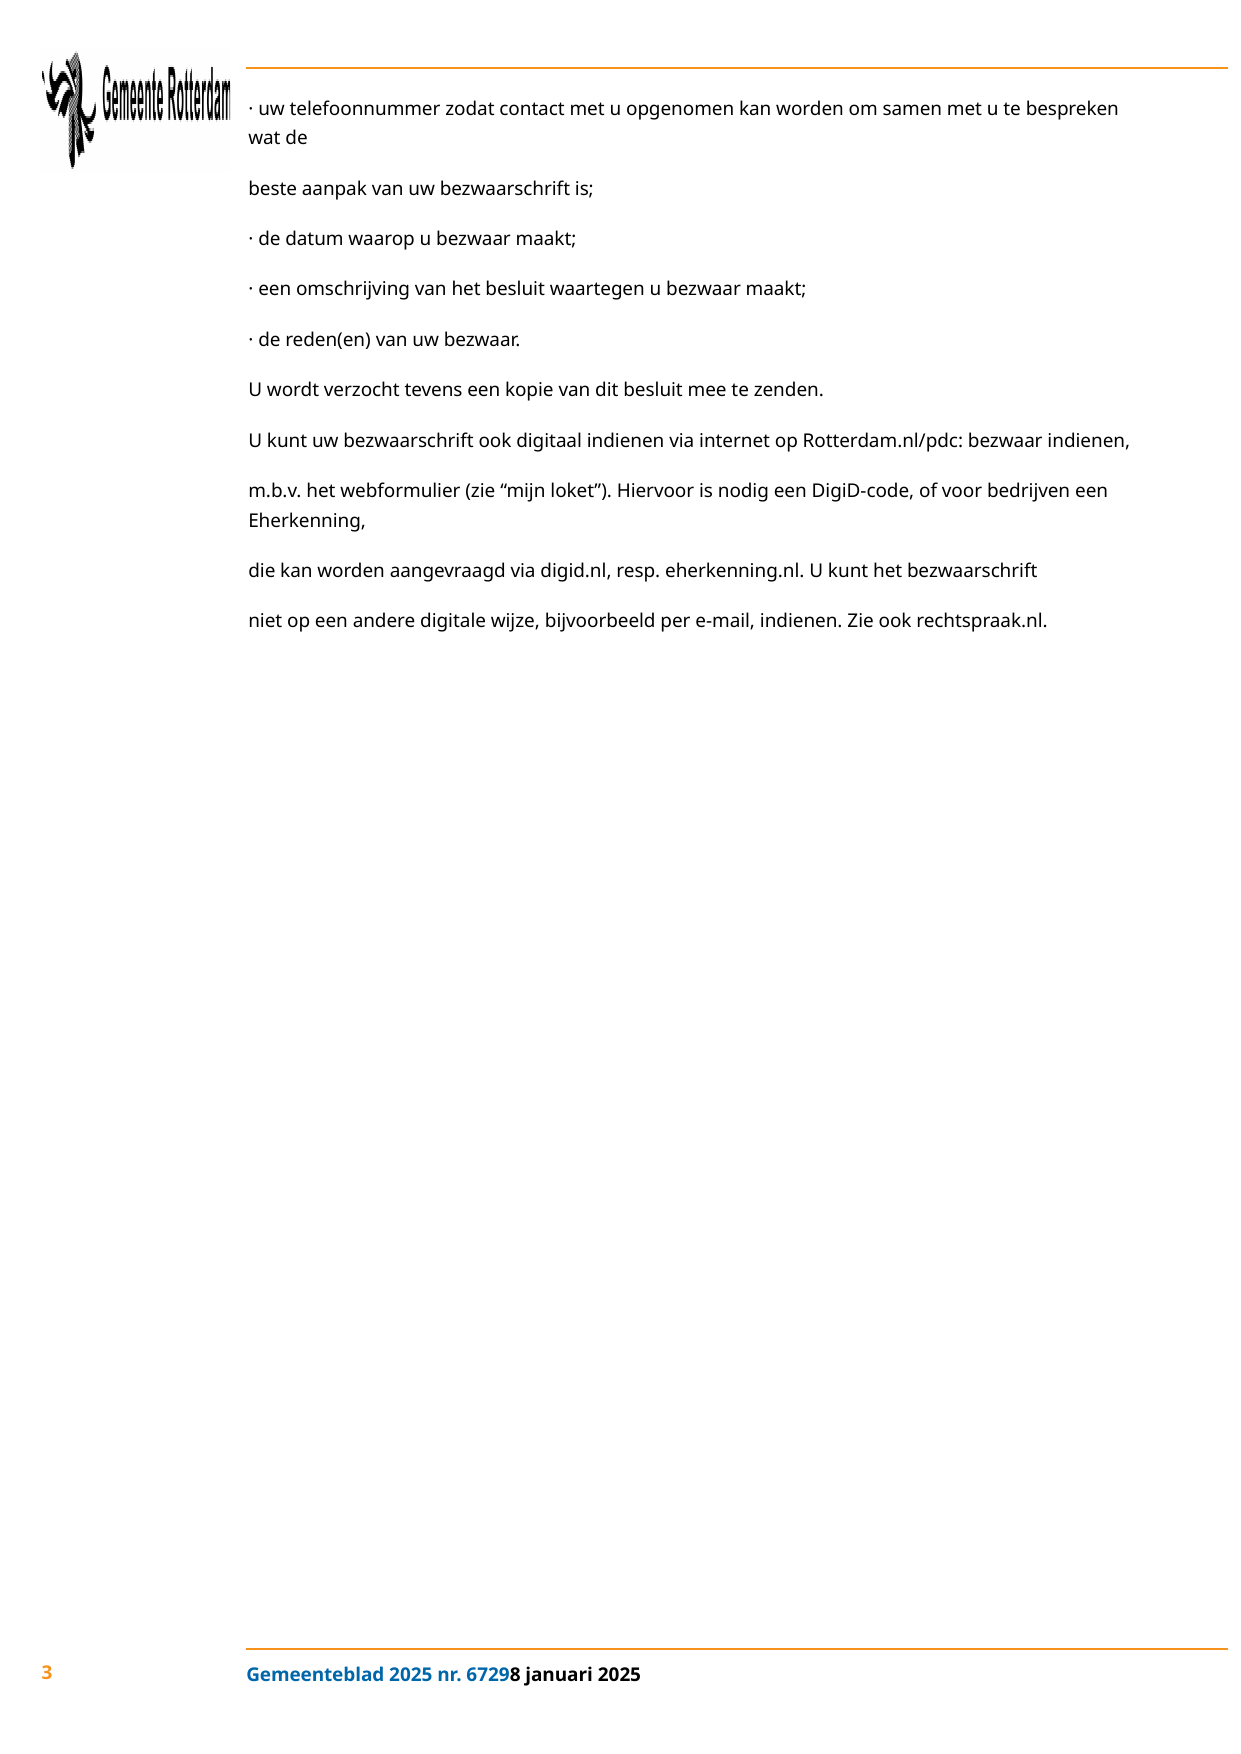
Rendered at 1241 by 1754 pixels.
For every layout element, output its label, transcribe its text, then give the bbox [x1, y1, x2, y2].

text niet op een andere digitale wijze, bijvoorbeeld per e-mail, indienen. Zie ook rechtspraak.nl. [248, 608, 1152, 633]
text U kunt uw bezwaarschrift ook digitaal indienen via internet op Rotterdam.nl/pdc: bezwaar indienen, [248, 427, 1152, 453]
text · een omschrijving van het besluit waartegen u bezwaar maakt; [248, 276, 1152, 301]
text die kan worden aangevraagd via digid.nl, resp. eherkenning.nl. U kunt het bezwaarschrift [248, 557, 1152, 583]
text beste aanpak van uw bezwaarschrift is; [248, 175, 1152, 201]
text m.b.v. het webformulier (zie “mijn loket”). Hiervoor is nodig een DigiD-code, of voor bedrijven een Eherkenning, [248, 477, 1152, 533]
text · uw telefoonnummer zodat contact met u opgenomen kan worden om samen met u te bespreken wat de [248, 95, 1152, 150]
text · de reden(en) van uw bezwaar. [248, 326, 1152, 352]
picture [41, 47, 231, 172]
text U wordt verzocht tevens een kopie van dit besluit mee te zenden. [248, 376, 1152, 402]
text · de datum waarop u bezwaar maakt; [248, 225, 1152, 251]
